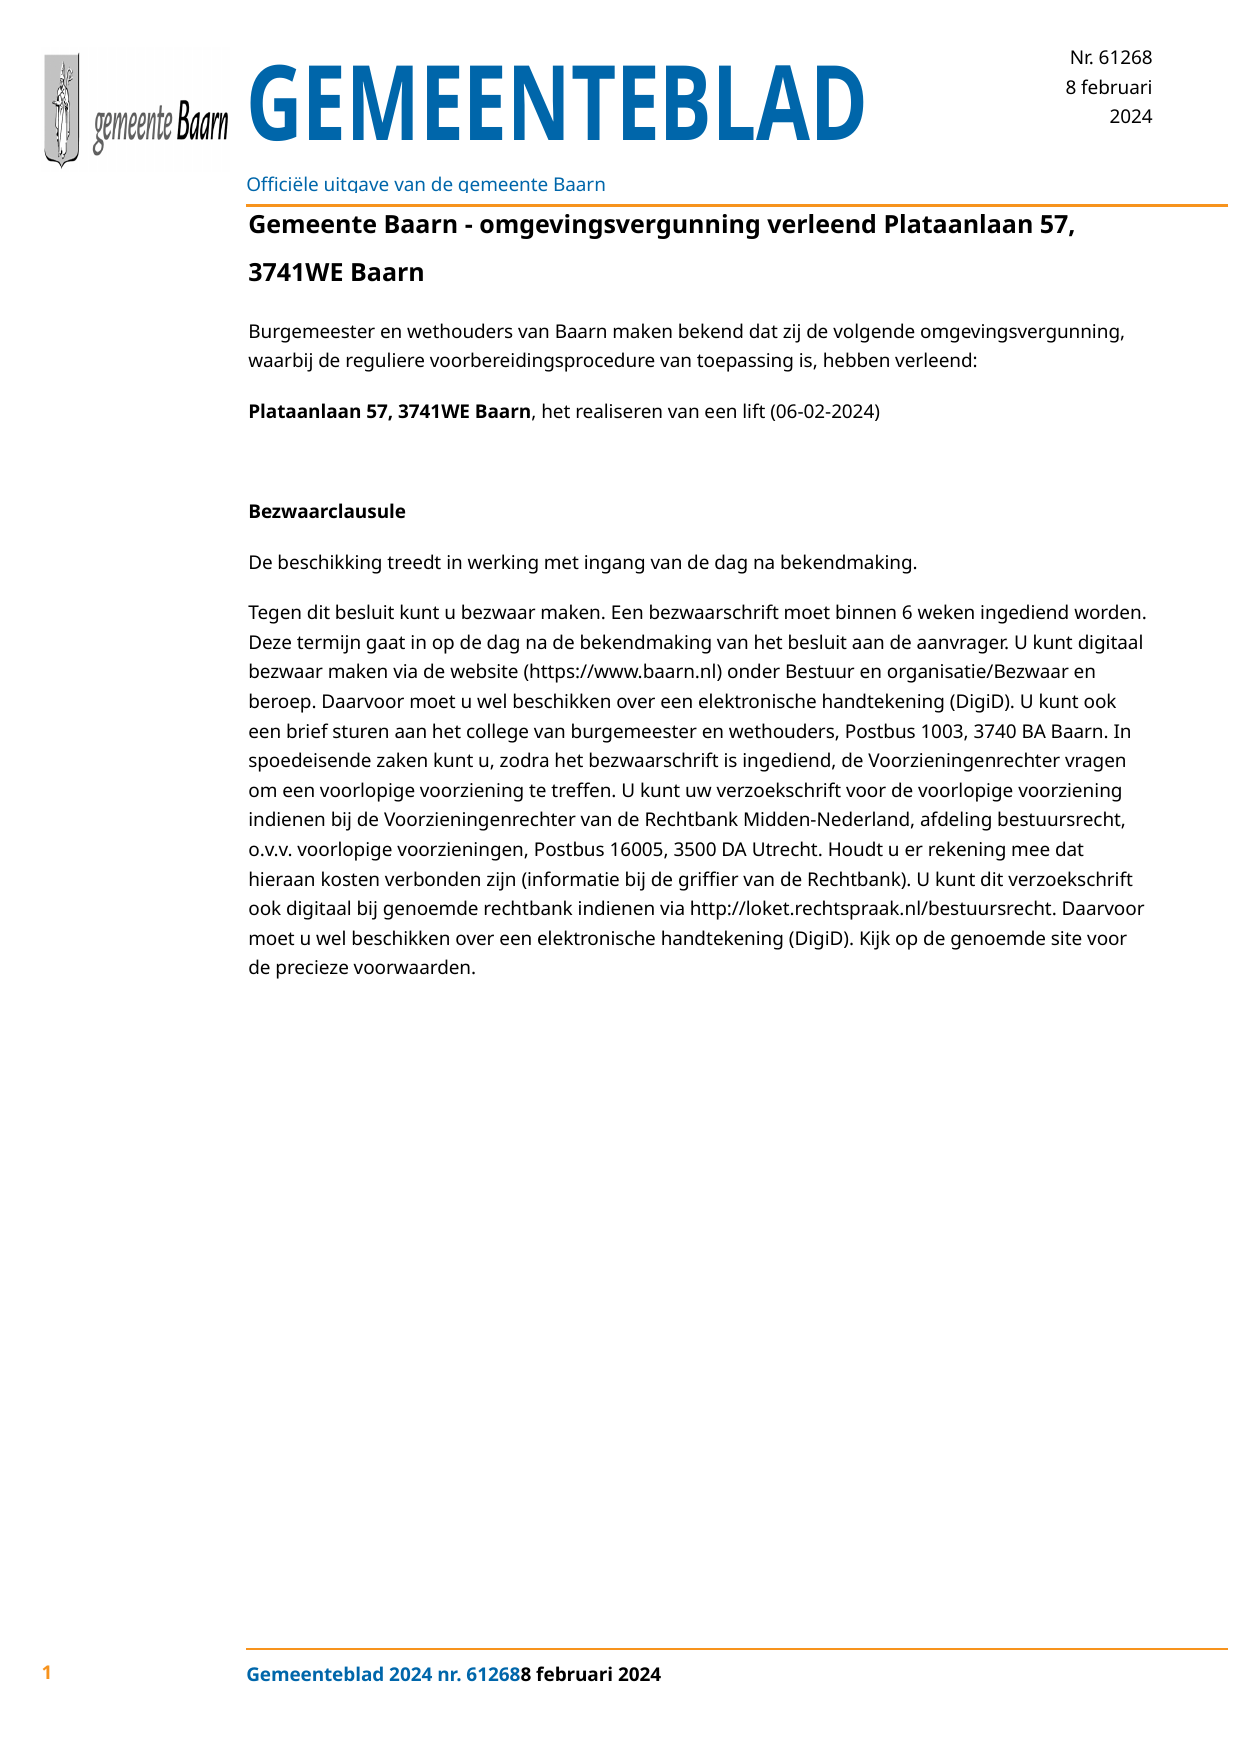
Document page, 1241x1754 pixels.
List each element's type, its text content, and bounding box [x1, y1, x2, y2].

text Burgemeester en wethouders van Baarn maken bekend dat zij de volgende omgevingsvergunning, waarbij de reguliere voorbereidingsprocedure van toepassing is, hebben verleend: [248, 318, 1152, 373]
text Gemeente Baarn - omgevingsvergunning verleend Plataanlaan 57, 3741WE Baarn [248, 207, 1152, 288]
text De beschikking treedt in werking met ingang van de dag na bekendmaking. [248, 549, 1152, 575]
text Tegen dit besluit kunt u bezwaar maken. Een bezwaarschrift moet binnen 6 weken ingediend worden. Deze termijn gaat in op de dag na de bekendmaking van het besluit aan de aanvrager. U kunt digitaal bezwaar maken via de website (https://www.baarn.nl) onder Bestuur en organisatie/Bezwaar en beroep. Daarvoor moet u wel beschikken over een elektronische handtekening (DigiD). U kunt ook een brief sturen aan het college van burgemeester en wethouders, Postbus 1003, 3740 BA Baarn. In spoedeisende zaken kunt u, zodra het bezwaarschrift is ingediend, de Voorzieningenrechter vragen om een voorlopige voorziening te treffen. U kunt uw verzoekschrift voor de voorlopige voorziening indienen bij de Voorzieningenrechter van de Rechtbank Midden-Nederland, afdeling bestuursrecht, o.v.v. voorlopige voorzieningen, Postbus 16005, 3500 DA Utrecht. Houdt u er rekening mee dat hieraan kosten verbonden zijn (informatie bij de griffier van de Rechtbank). U kunt dit verzoekschrift ook digitaal bij genoemde rechtbank indienen via http://loket.rechtspraak.nl/bestuursrecht. Daarvoor moet u wel beschikken over een elektronische handtekening (DigiD). Kijk op de genoemde site voor de precieze voorwaarden. [248, 599, 1152, 980]
picture [41, 47, 231, 172]
text Plataanlaan 57, 3741WE Baarn, het realiseren van een lift (06-02-2024) [248, 398, 1152, 424]
text Bezwaarclausule [248, 499, 1152, 524]
